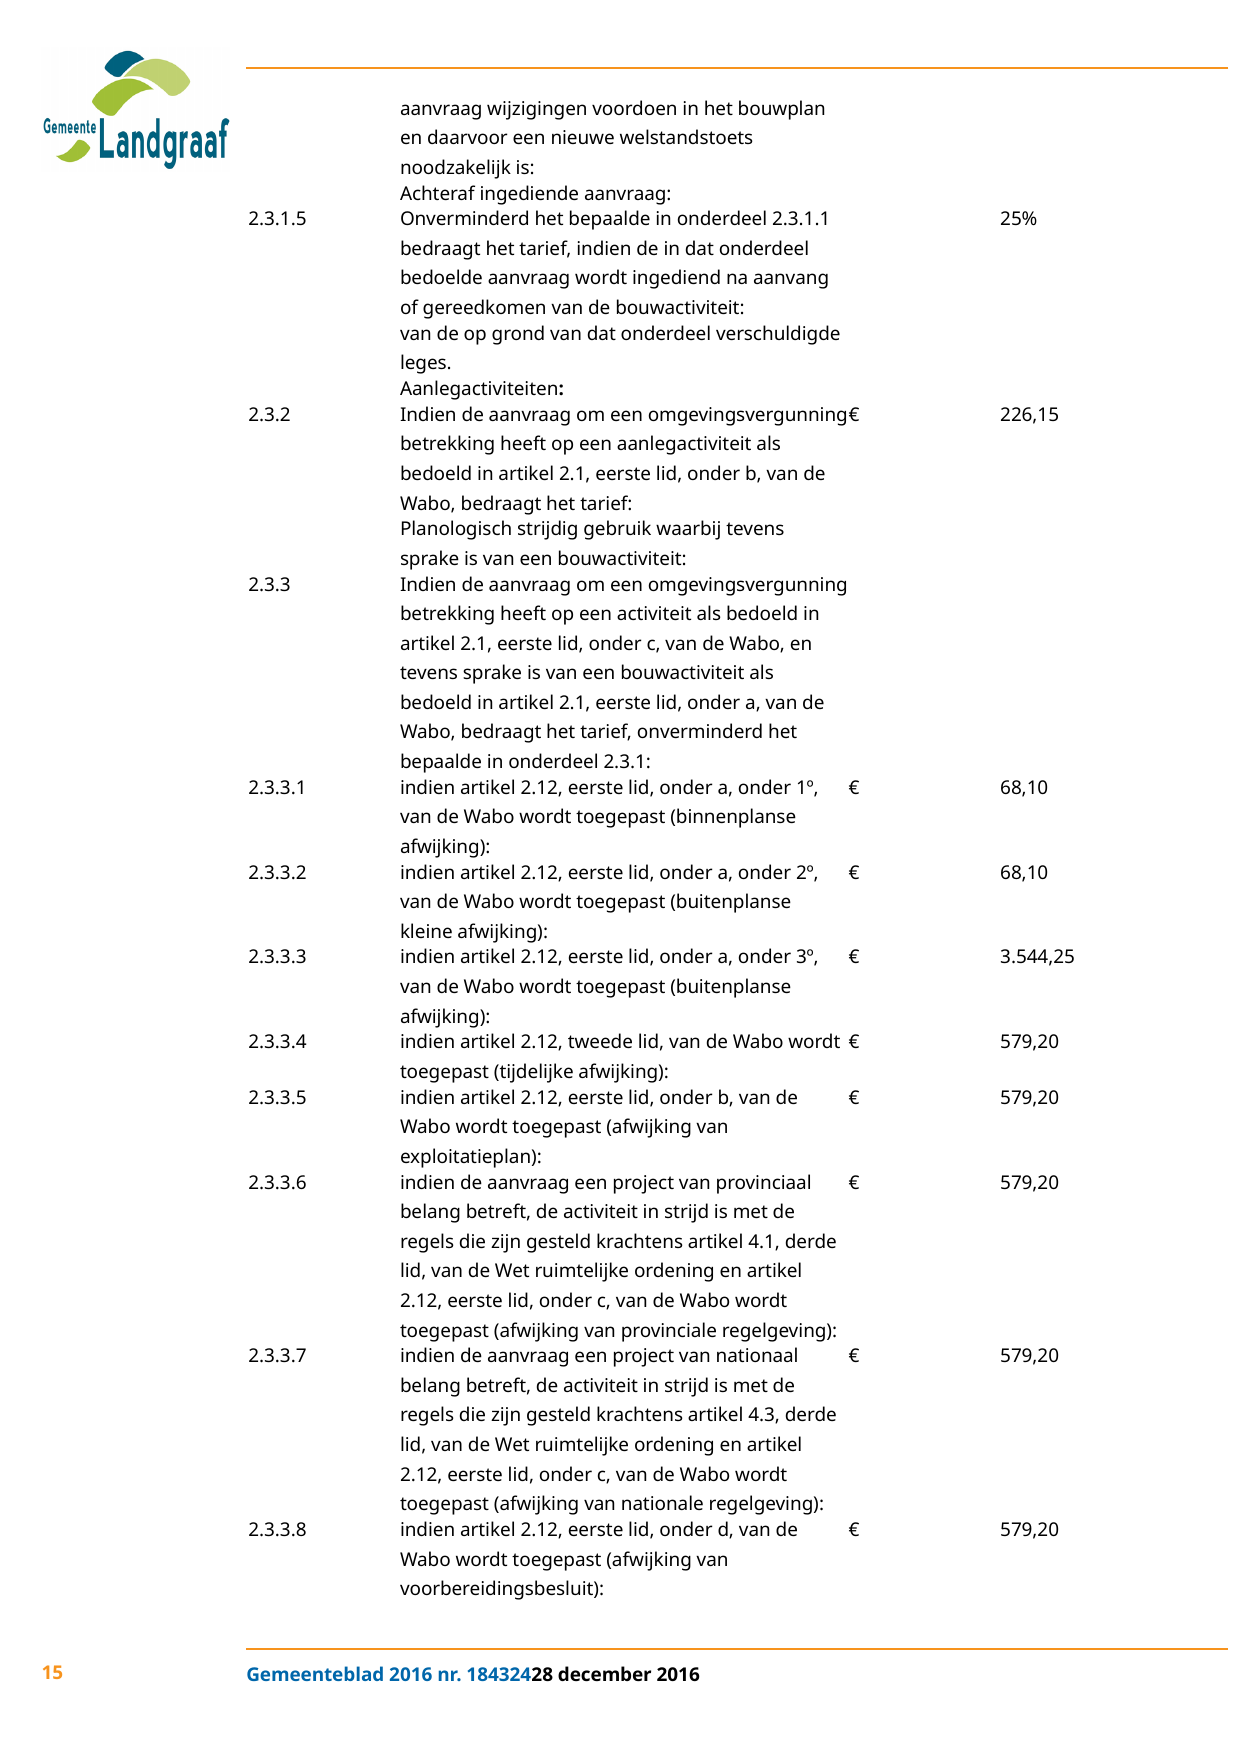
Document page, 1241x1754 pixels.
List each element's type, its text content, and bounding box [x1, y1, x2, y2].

table_cell 3.544,25 [1000, 944, 1152, 1029]
table_cell Aanlegactiviteiten: [400, 375, 848, 401]
table_cell [248, 375, 400, 401]
table_cell € [848, 1343, 1000, 1516]
picture [41, 47, 231, 172]
table_cell 2.3.1.5 [248, 205, 400, 320]
table_cell Indien de aanvraag om een omgevingsvergunning betrekking heeft op een aanlegactiviteit als bedoeld in artikel 2.1, eerste lid, onder b, van de Wabo, bedraagt het tarief: [400, 401, 848, 515]
table_cell [248, 515, 400, 571]
table_cell 68,10 [1000, 774, 1152, 859]
table_cell € [848, 859, 1000, 944]
table_cell € [848, 1029, 1000, 1084]
table_cell 2.3.2 [248, 401, 400, 515]
table_cell [1000, 515, 1152, 571]
table_cell 2.3.3.2 [248, 859, 400, 944]
table_cell [1000, 180, 1152, 205]
table_cell indien artikel 2.12, eerste lid, onder a, onder 2º, van de Wabo wordt toegepast (buitenplanse kleine afwijking): [400, 859, 848, 944]
table_cell 226,15 [1000, 401, 1152, 515]
table_cell 2.3.3.5 [248, 1084, 400, 1169]
table_cell € [848, 401, 1000, 515]
table_cell indien artikel 2.12, eerste lid, onder a, onder 3º, van de Wabo wordt toegepast (buitenplanse afwijking): [400, 944, 848, 1029]
table_cell [848, 180, 1000, 205]
table_cell [248, 180, 400, 205]
table_cell [1000, 375, 1152, 401]
table_cell aanvraag wijzigingen voordoen in het bouwplan en daarvoor een nieuwe welstandstoets noodzakelijk is: [400, 95, 848, 180]
table_cell € [848, 1516, 1000, 1601]
table_cell [848, 571, 1000, 774]
table_cell [248, 95, 400, 180]
table_cell 2.3.3.4 [248, 1029, 400, 1084]
table_cell [1000, 95, 1152, 180]
table_cell 579,20 [1000, 1084, 1152, 1169]
table_cell Planologisch strijdig gebruik waarbij tevens sprake is van een bouwactiviteit: [400, 515, 848, 571]
table_cell € [848, 1084, 1000, 1169]
table_cell Indien de aanvraag om een omgevingsvergunning betrekking heeft op een activiteit als bedoeld in artikel 2.1, eerste lid, onder c, van de Wabo, en tevens sprake is van een bouwactiviteit als bedoeld in artikel 2.1, eerste lid, onder a, van de Wabo, bedraagt het tarief, onverminderd het bepaalde in onderdeel 2.3.1: [400, 571, 848, 774]
table_cell indien artikel 2.12, eerste lid, onder b, van de Wabo wordt toegepast (afwijking van exploitatieplan): [400, 1084, 848, 1169]
table_cell [248, 320, 400, 375]
table_cell indien artikel 2.12, eerste lid, onder d, van de Wabo wordt toegepast (afwijking van voorbereidingsbesluit): [400, 1516, 848, 1601]
table_cell € [848, 1169, 1000, 1342]
table_cell [848, 205, 1000, 320]
table_cell indien artikel 2.12, tweede lid, van de Wabo wordt toegepast (tijdelijke afwijking): [400, 1029, 848, 1084]
table_cell 2.3.3.6 [248, 1169, 400, 1342]
table_cell 2.3.3.8 [248, 1516, 400, 1601]
table_cell € [848, 944, 1000, 1029]
table_cell [848, 320, 1000, 375]
table_cell 25% [1000, 205, 1152, 320]
table_cell indien de aanvraag een project van nationaal belang betreft, de activiteit in strijd is met de regels die zijn gesteld krachtens artikel 4.3, derde lid, van de Wet ruimtelijke ordening en artikel 2.12, eerste lid, onder c, van de Wabo wordt toegepast (afwijking van nationale regelgeving): [400, 1343, 848, 1516]
table_cell € [848, 774, 1000, 859]
table_cell indien de aanvraag een project van provinciaal belang betreft, de activiteit in strijd is met de regels die zijn gesteld krachtens artikel 4.1, derde lid, van de Wet ruimtelijke ordening en artikel 2.12, eerste lid, onder c, van de Wabo wordt toegepast (afwijking van provinciale regelgeving): [400, 1169, 848, 1342]
table_cell van de op grond van dat onderdeel verschuldigde leges. [400, 320, 848, 375]
table_cell 579,20 [1000, 1516, 1152, 1601]
table_cell 68,10 [1000, 859, 1152, 944]
table_cell 2.3.3.3 [248, 944, 400, 1029]
table_cell Achteraf ingediende aanvraag: [400, 180, 848, 205]
table_cell 2.3.3.7 [248, 1343, 400, 1516]
table_cell 2.3.3 [248, 571, 400, 774]
table_cell 2.3.3.1 [248, 774, 400, 859]
table_cell 579,20 [1000, 1029, 1152, 1084]
table_cell [1000, 320, 1152, 375]
table_cell [848, 95, 1000, 180]
table_cell [848, 515, 1000, 571]
table_cell 579,20 [1000, 1343, 1152, 1516]
table_cell indien artikel 2.12, eerste lid, onder a, onder 1º, van de Wabo wordt toegepast (binnenplanse afwijking): [400, 774, 848, 859]
table_cell [1000, 571, 1152, 774]
table_cell [848, 375, 1000, 401]
table_cell Onverminderd het bepaalde in onderdeel 2.3.1.1 bedraagt het tarief, indien de in dat onderdeel bedoelde aanvraag wordt ingediend na aanvang of gereedkomen van de bouwactiviteit: [400, 205, 848, 320]
table_cell 579,20 [1000, 1169, 1152, 1342]
